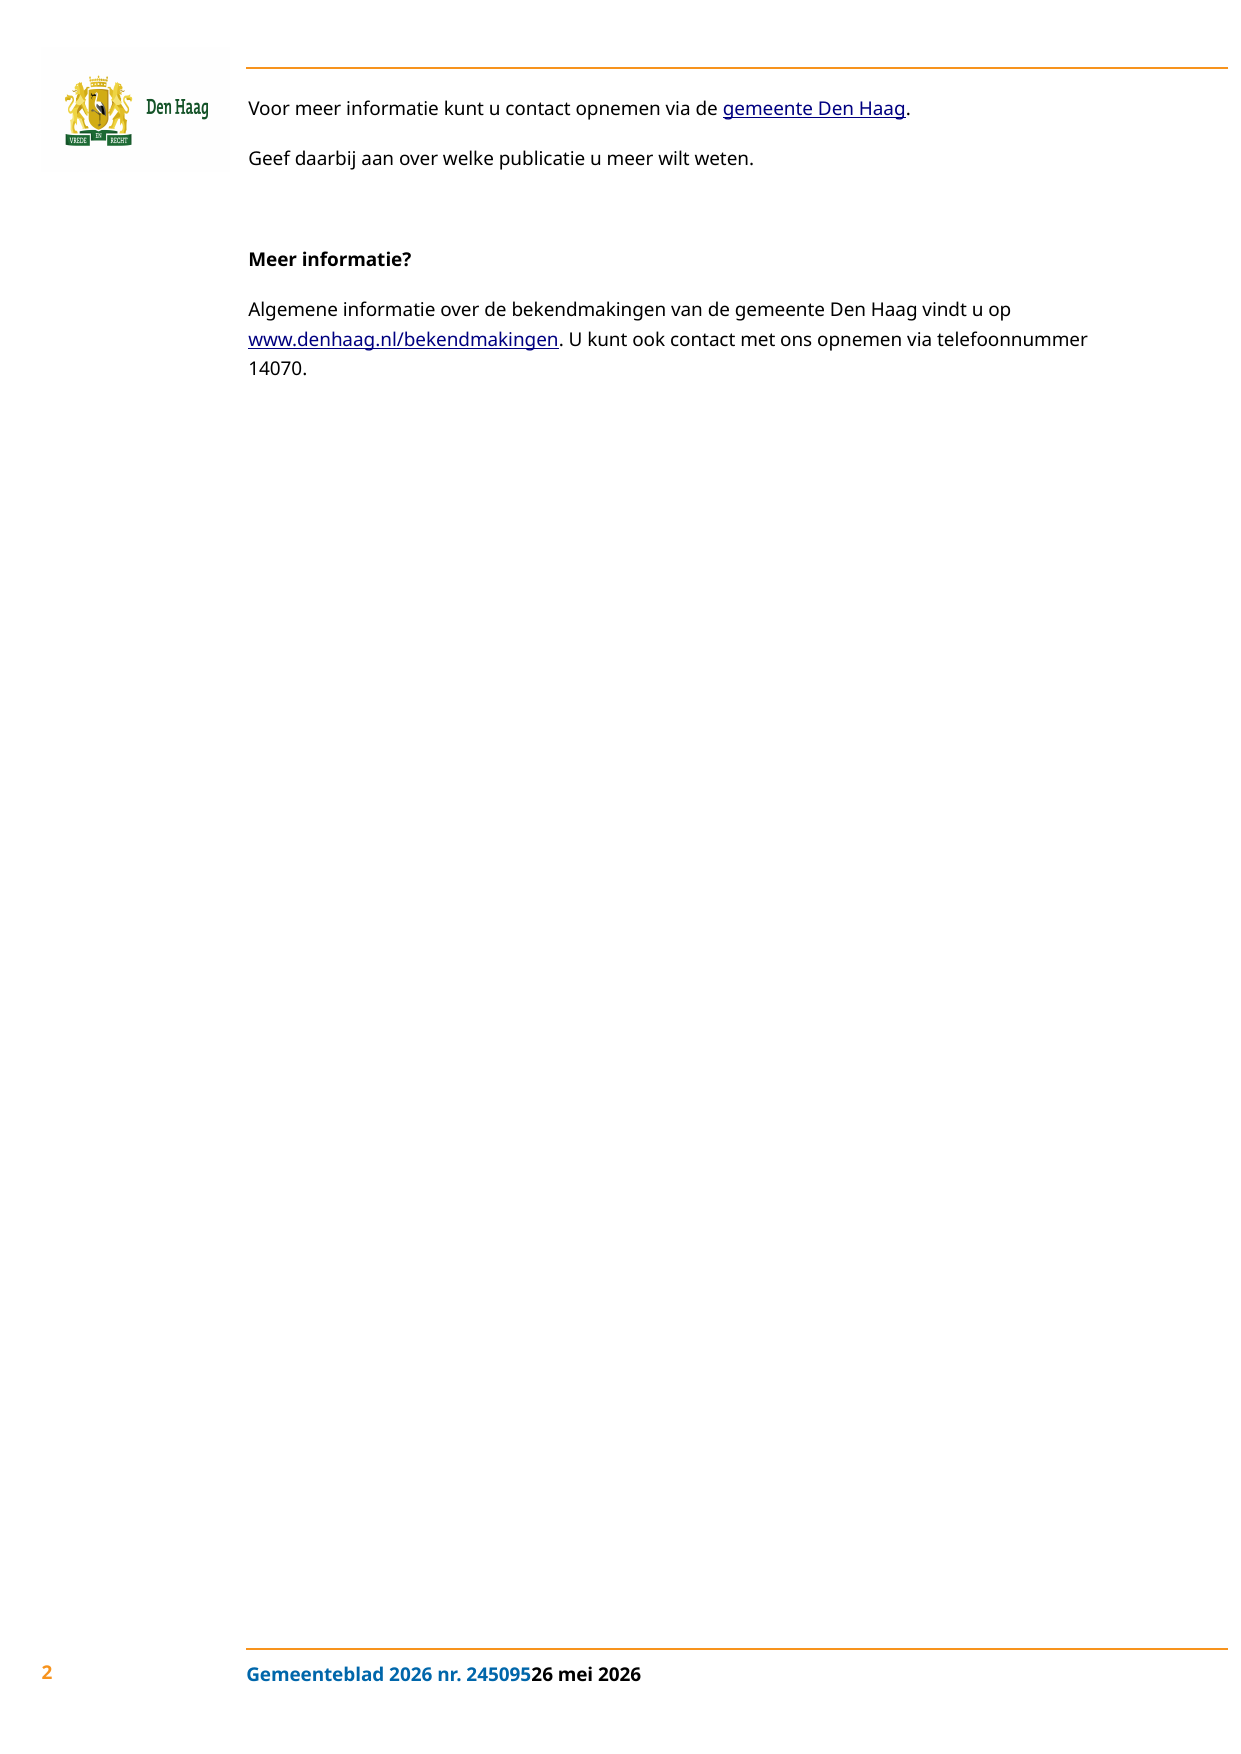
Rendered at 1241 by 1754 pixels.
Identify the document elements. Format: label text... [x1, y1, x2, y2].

text Geef daarbij aan over welke publicatie u meer wilt weten. [248, 145, 1152, 171]
text Voor meer informatie kunt u contact opnemen via de gemeente Den Haag. [248, 95, 1152, 121]
picture [41, 47, 231, 172]
text Algemene informatie over de bekendmakingen van de gemeente Den Haag vindt u op www.denhaag.nl/bekendmakingen. U kunt ook contact met ons opnemen via telefoonnummer 14070. [248, 296, 1152, 381]
text Meer informatie? [248, 246, 1152, 272]
